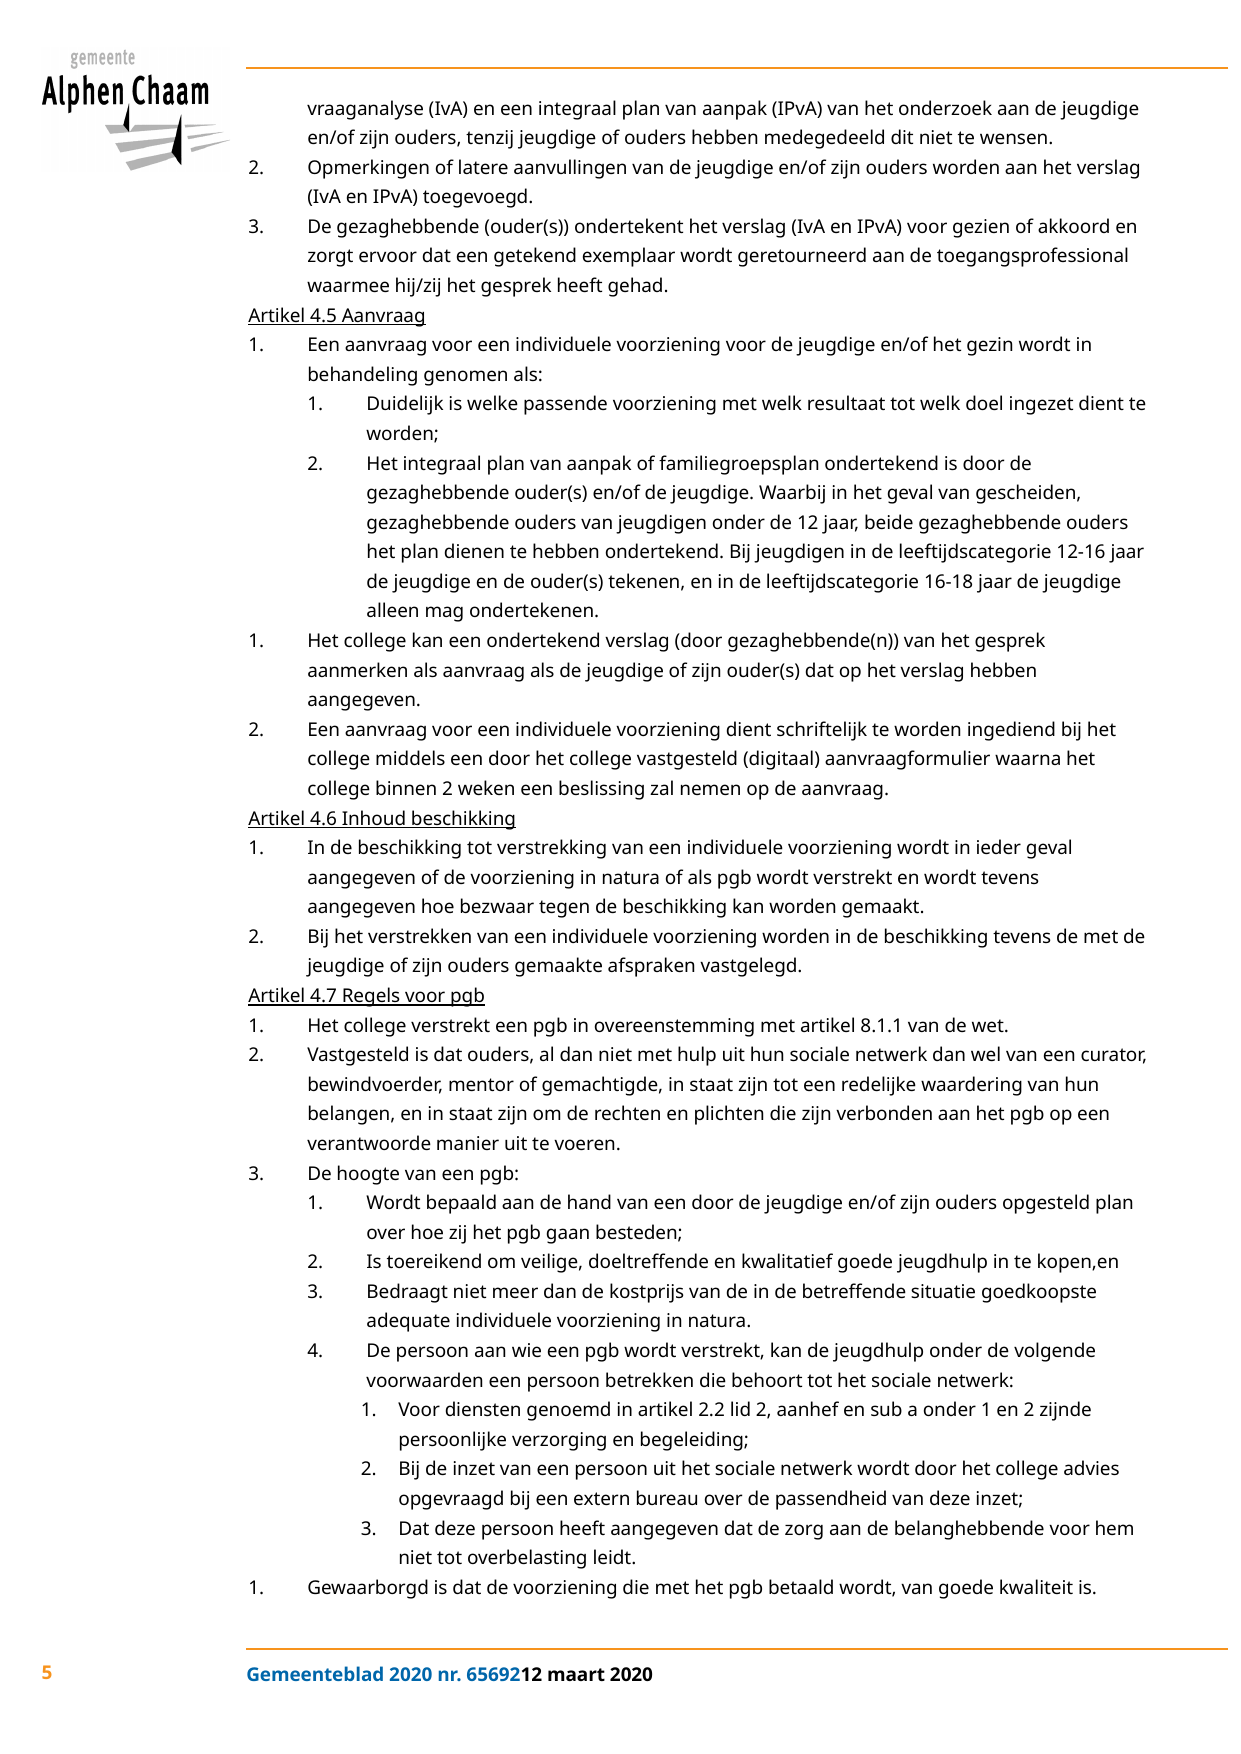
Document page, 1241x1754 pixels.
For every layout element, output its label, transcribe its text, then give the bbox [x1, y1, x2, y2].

list Is toereikend om veilige, doeltreffende en kwalitatief goede jeugdhulp in te kopen,en [307, 1248, 1152, 1274]
list Het integraal plan van aanpak of familiegroepsplan ondertekend is door de gezaghebbende ouder(s) en/of de jeugdige. Waarbij in het geval van gescheiden, gezaghebbende ouders van jeugdigen onder de 12 jaar, beide gezaghebbende ouders het plan dienen te hebben ondertekend. Bij jeugdigen in de leeftijdscategorie 12-16 jaar de jeugdige en de ouder(s) tekenen, en in de leeftijdscategorie 16-18 jaar de jeugdige alleen mag ondertekenen. [307, 450, 1152, 623]
list Opmerkingen of latere aanvullingen van de jeugdige en/of zijn ouders worden aan het verslag (IvA en IPvA) toegevoegd. [248, 154, 1152, 209]
list Bij het verstrekken van een individuele voorziening worden in de beschikking tevens de met de jeugdige of zijn ouders gemaakte afspraken vastgelegd. [248, 923, 1152, 978]
list Bedraagt niet meer dan de kostprijs van de in de betreffende situatie goedkoopste adequate individuele voorziening in natura. [307, 1278, 1152, 1333]
list Voor diensten genoemd in artikel 2.2 lid 2, aanhef en sub a onder 1 en 2 zijnde persoonlijke verzorging en begeleiding; [361, 1396, 1152, 1452]
text Artikel 4.7 Regels voor pgb [248, 982, 1152, 1008]
list Duidelijk is welke passende voorziening met welk resultaat tot welk doel ingezet dient te worden; [307, 391, 1152, 446]
list Het college verstrekt een pgb in overeenstemming met artikel 8.1.1 van de wet. [248, 1012, 1152, 1038]
text Artikel 4.5 Aanvraag [248, 302, 1152, 328]
list De persoon aan wie een pgb wordt verstrekt, kan de jeugdhulp onder de volgende voorwaarden een persoon betrekken die behoort tot het sociale netwerk: [307, 1337, 1152, 1393]
list Een aanvraag voor een individuele voorziening voor de jeugdige en/of het gezin wordt in behandeling genomen als: [248, 331, 1152, 387]
list Bij de inzet van een persoon uit het sociale netwerk wordt door het college advies opgevraagd bij een extern bureau over de passendheid van deze inzet; [361, 1456, 1152, 1511]
list Gewaarborgd is dat de voorziening die met het pgb betaald wordt, van goede kwaliteit is. [248, 1574, 1152, 1600]
list Dat deze persoon heeft aangegeven dat de zorg aan de belanghebbende voor hem niet tot overbelasting leidt. [361, 1515, 1152, 1570]
picture [41, 47, 231, 172]
list De hoogte van een pgb: [248, 1160, 1152, 1186]
text Artikel 4.6 Inhoud beschikking [248, 805, 1152, 831]
list vraaganalyse (IvA) en een integraal plan van aanpak (IPvA) van het onderzoek aan de jeugdige en/of zijn ouders, tenzij jeugdige of ouders hebben medegedeeld dit niet te wensen. [248, 95, 1152, 150]
list In de beschikking tot verstrekking van een individuele voorziening wordt in ieder geval aangegeven of de voorziening in natura of als pgb wordt verstrekt en wordt tevens aangegeven hoe bezwaar tegen de beschikking kan worden gemaakt. [248, 834, 1152, 919]
list Vastgesteld is dat ouders, al dan niet met hulp uit hun sociale netwerk dan wel van een curator, bewindvoerder, mentor of gemachtigde, in staat zijn tot een redelijke waardering van hun belangen, en in staat zijn om de rechten en plichten die zijn verbonden aan het pgb op een verantwoorde manier uit te voeren. [248, 1041, 1152, 1156]
list De gezaghebbende (ouder(s)) ondertekent het verslag (IvA en IPvA) voor gezien of akkoord en zorgt ervoor dat een getekend exemplaar wordt geretourneerd aan de toegangsprofessional waarmee hij/zij het gesprek heeft gehad. [248, 213, 1152, 298]
list Het college kan een ondertekend verslag (door gezaghebbende(n)) van het gesprek aanmerken als aanvraag als de jeugdige of zijn ouder(s) dat op het verslag hebben aangegeven. [248, 627, 1152, 712]
list Wordt bepaald aan de hand van een door de jeugdige en/of zijn ouders opgesteld plan over hoe zij het pgb gaan besteden; [307, 1189, 1152, 1245]
list Een aanvraag voor een individuele voorziening dient schriftelijk te worden ingediend bij het college middels een door het college vastgesteld (digitaal) aanvraagformulier waarna het college binnen 2 weken een beslissing zal nemen op de aanvraag. [248, 716, 1152, 801]
